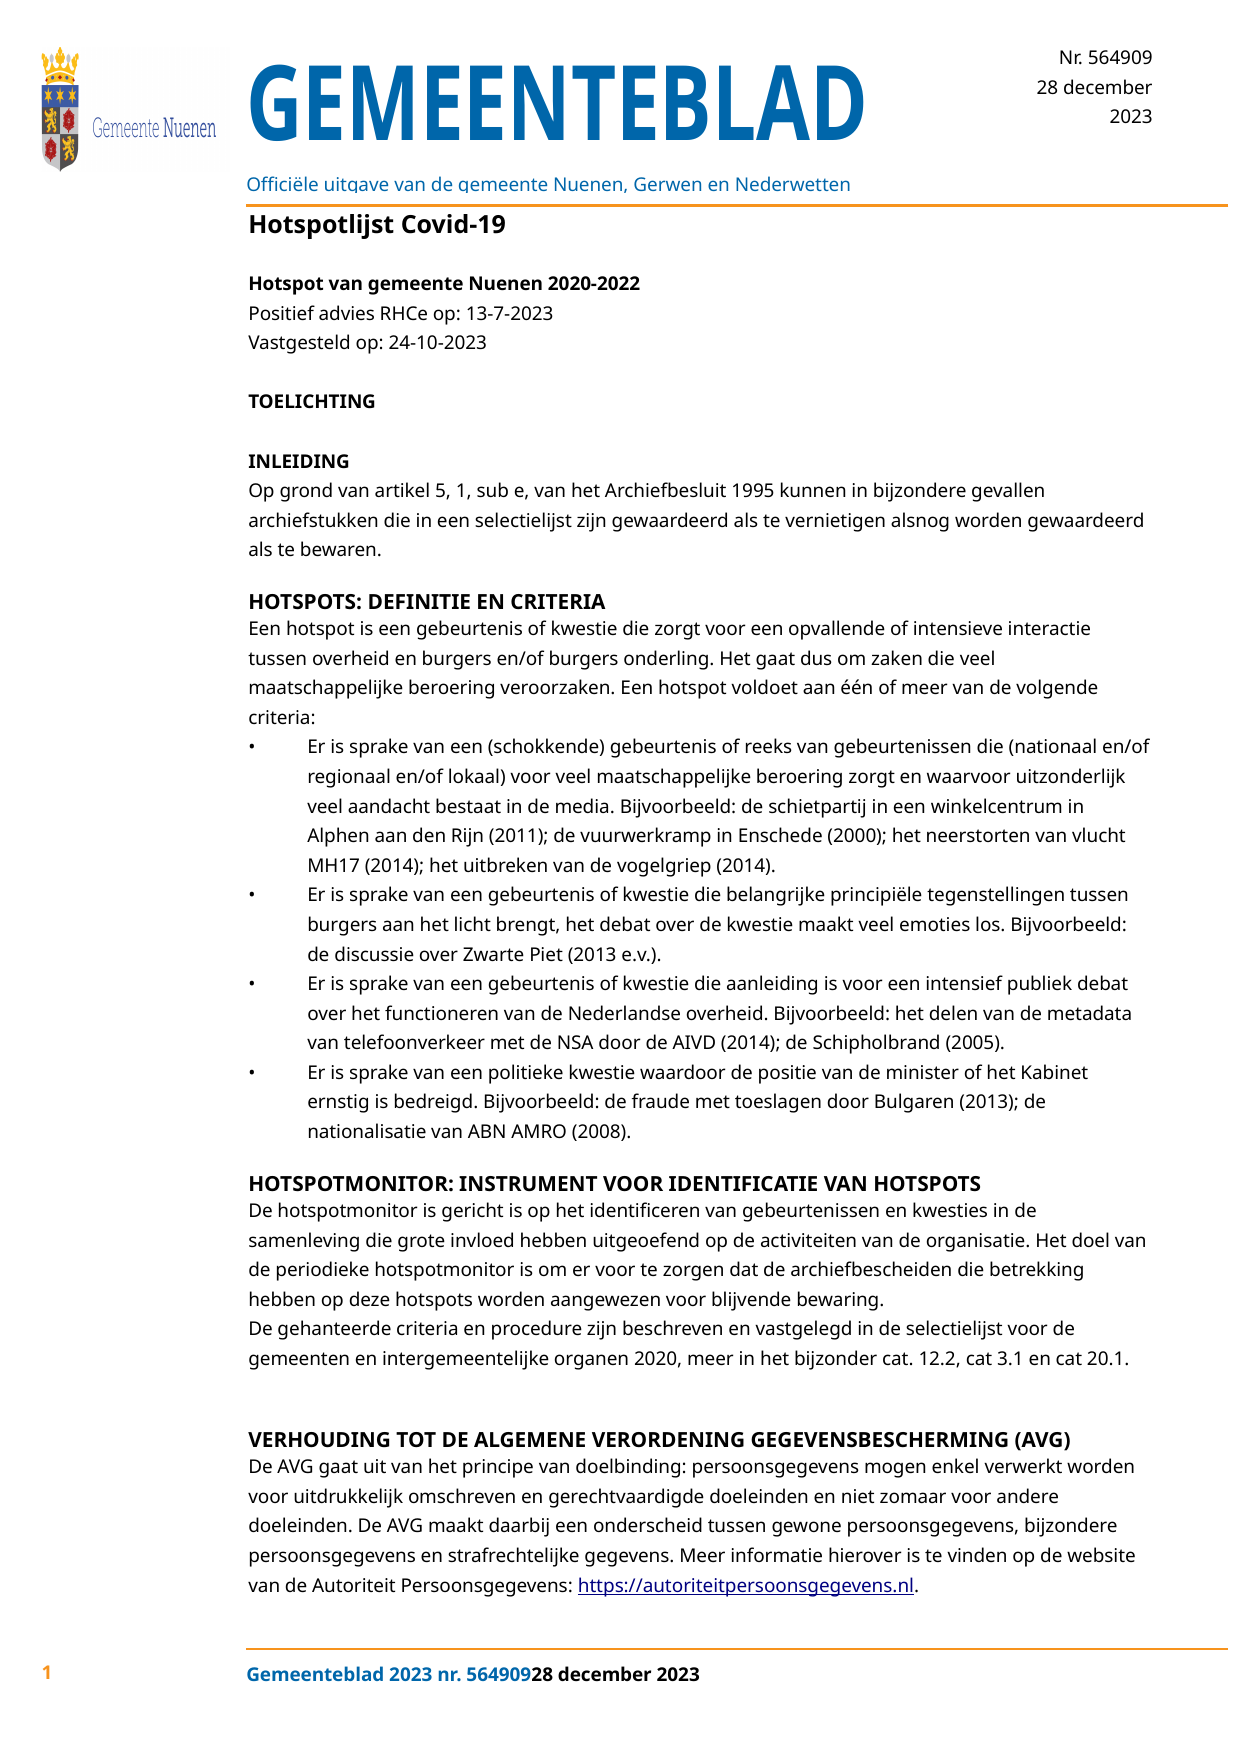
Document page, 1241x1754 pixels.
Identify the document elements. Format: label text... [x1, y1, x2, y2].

text De hotspotmonitor is gericht is op het identificeren van gebeurtenissen en kwesties in de samenleving die grote invloed hebben uitgeoefend op de activiteiten van de organisatie. Het doel van de periodieke hotspotmonitor is om er voor te zorgen dat de archiefbescheiden die betrekking hebben op deze hotspots worden aangewezen voor blijvende bewaring. [248, 1197, 1152, 1312]
text De gehanteerde criteria en procedure zijn beschreven en vastgelegd in de selectielijst voor de gemeenten en intergemeentelijke organen 2020, meer in het bijzonder cat. 12.2, cat 3.1 en cat 20.1. [248, 1316, 1152, 1371]
list Er is sprake van een gebeurtenis of kwestie die belangrijke principiële tegenstellingen tussen burgers aan het licht brengt, het debat over de kwestie maakt veel emoties los. Bijvoorbeeld: de discussie over Zwarte Piet (2013 e.v.). [248, 882, 1152, 967]
text TOELICHTING [248, 389, 1152, 414]
list Er is sprake van een (schokkende) gebeurtenis of reeks van gebeurtenissen die (nationaal en/of regionaal en/of lokaal) voor veel maatschappelijke beroering zorgt en waarvoor uitzonderlijk veel aandacht bestaat in de media. Bijvoorbeeld: de schietpartij in een winkelcentrum in Alphen aan den Rijn (2011); de vuurwerkramp in Enschede (2000); het neerstorten van vlucht MH17 (2014); het uitbreken van de vogelgriep (2014). [248, 734, 1152, 878]
text HOTSPOTMONITOR: INSTRUMENT VOOR IDENTIFICATIE VAN HOTSPOTS [248, 1169, 1152, 1197]
text Een hotspot is een gebeurtenis of kwestie die zorgt voor een opvallende of intensieve interactie tussen overheid en burgers en/of burgers onderling. Het gaat dus om zaken die veel maatschappelijke beroering veroorzaken. Een hotspot voldoet aan één of meer van de volgende criteria: [248, 615, 1152, 730]
text Op grond van artikel 5, 1, sub e, van het Archiefbesluit 1995 kunnen in bijzondere gevallen archiefstukken die in een selectielijst zijn gewaardeerd als te vernietigen alsnog worden gewaardeerd als te bewaren. [248, 477, 1152, 562]
text HOTSPOTS: DEFINITIE EN CRITERIA [248, 587, 1152, 615]
text Vastgesteld op: 24-10-2023 [248, 329, 1152, 355]
text Positief advies RHCe op: 13-7-2023 [248, 300, 1152, 326]
text Hotspotlijst Covid-19 [248, 207, 1152, 241]
text INLEIDING [248, 448, 1152, 473]
text VERHOUDING TOT DE ALGEMENE VERORDENING GEGEVENSBESCHERMING (AVG) [248, 1425, 1152, 1453]
list Er is sprake van een politieke kwestie waardoor de positie van de minister of het Kabinet ernstig is bedreigd. Bijvoorbeeld: de fraude met toeslagen door Bulgaren (2013); de nationalisatie van ABN AMRO (2008). [248, 1059, 1152, 1144]
text De AVG gaat uit van het principe van doelbinding: persoonsgegevens mogen enkel verwerkt worden voor uitdrukkelijk omschreven en gerechtvaardigde doeleinden en niet zomaar voor andere doeleinden. De AVG maakt daarbij een onderscheid tussen gewone persoonsgegevens, bijzondere persoonsgegevens en strafrechtelijke gegevens. Meer informatie hierover is te vinden op de website van de Autoriteit Persoonsgegevens: https://autoriteitpersoonsgegevens.nl. [248, 1453, 1152, 1598]
list Er is sprake van een gebeurtenis of kwestie die aanleiding is voor een intensief publiek debat over het functioneren van de Nederlandse overheid. Bijvoorbeeld: het delen van de metadata van telefoonverkeer met de NSA door de AIVD (2014); de Schipholbrand (2005). [248, 970, 1152, 1055]
text Hotspot van gemeente Nuenen 2020-2022 [248, 270, 1152, 296]
picture [41, 47, 231, 172]
